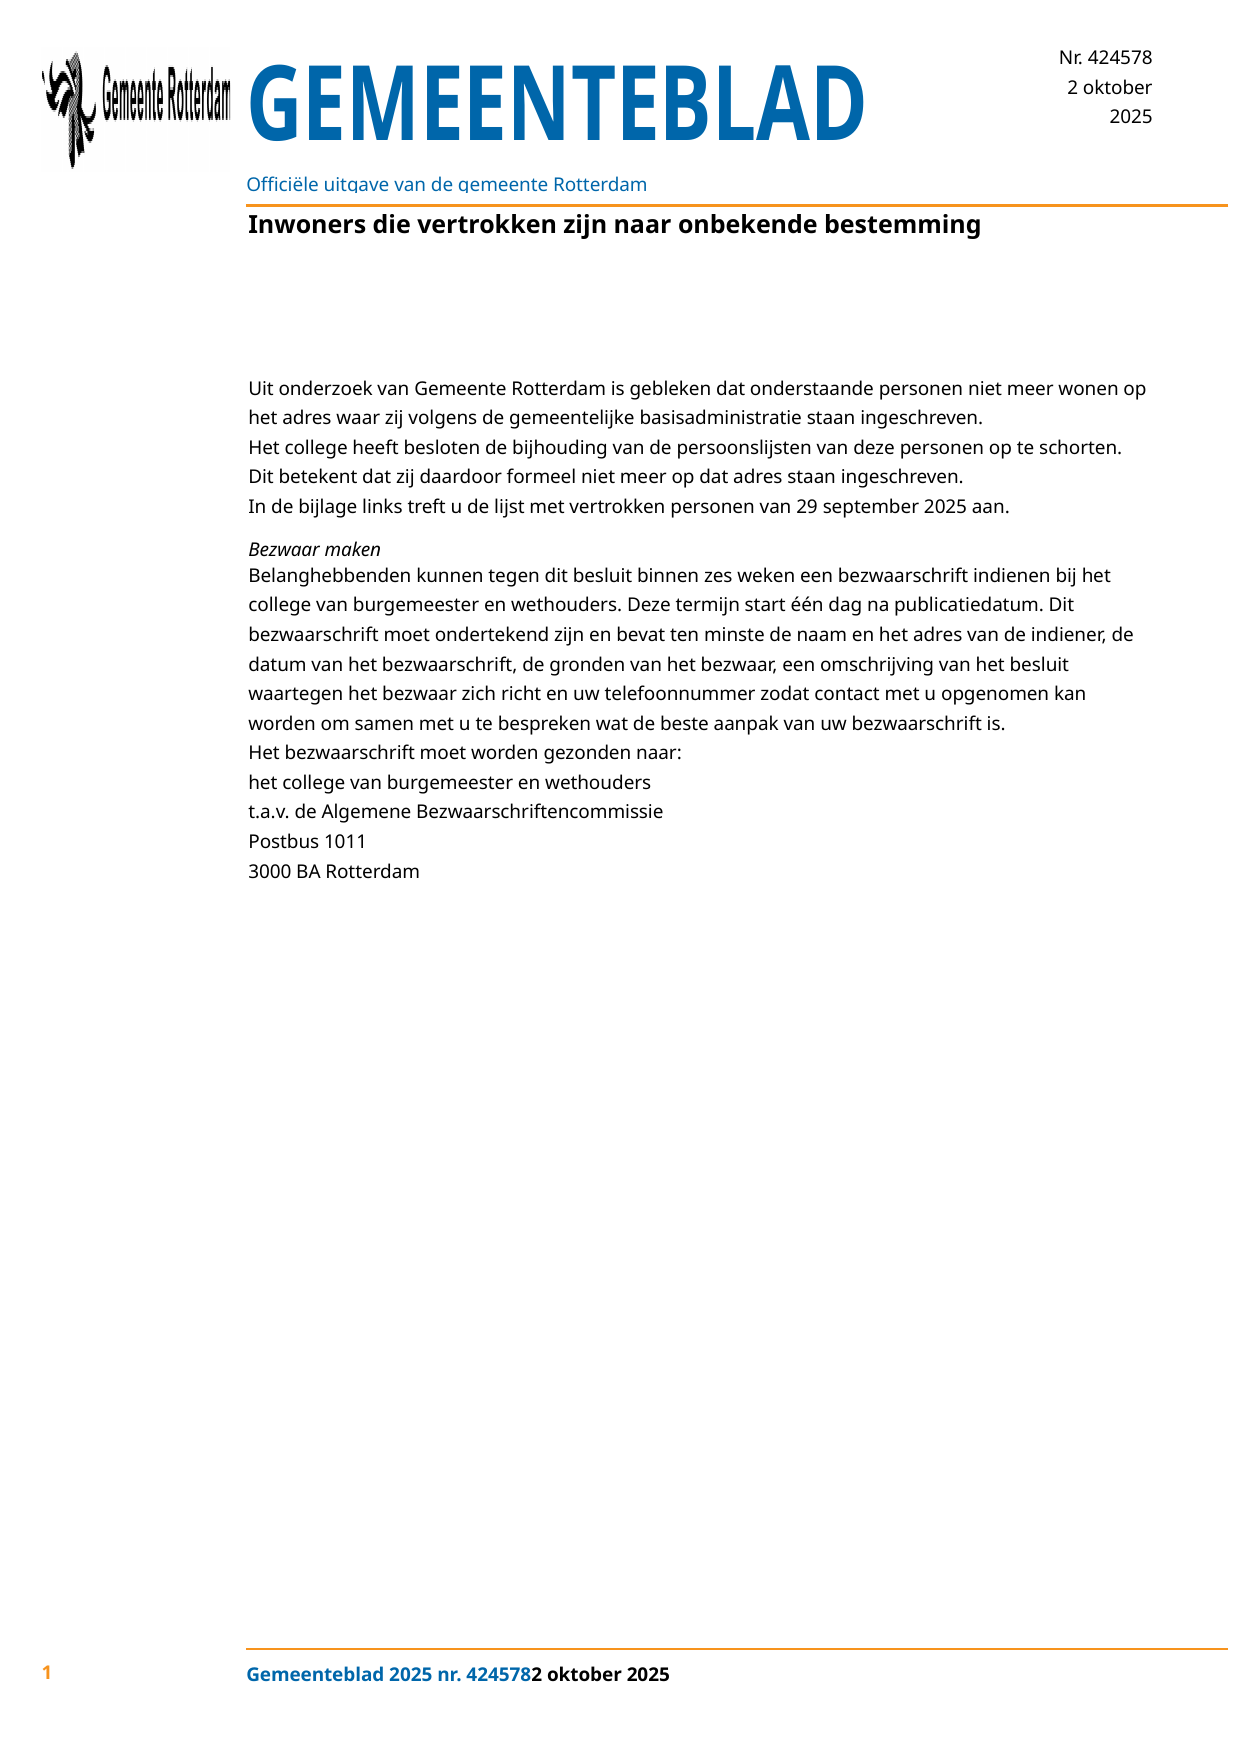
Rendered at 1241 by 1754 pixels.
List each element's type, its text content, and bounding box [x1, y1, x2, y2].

text Het bezwaarschrift moet worden gezonden naar: [248, 739, 1152, 765]
picture [41, 47, 231, 172]
text Inwoners die vertrokken zijn naar onbekende bestemming [248, 207, 1152, 241]
text Bezwaar maken [248, 536, 1152, 562]
text Het college heeft besloten de bijhouding van de persoonslijsten van deze personen op te schorten. Dit betekent dat zij daardoor formeel niet meer op dat adres staan ingeschreven. [248, 434, 1152, 489]
text 3000 BA Rotterdam [248, 858, 1152, 884]
text het college van burgemeester en wethouders [248, 769, 1152, 795]
text In de bijlage links treft u de lijst met vertrokken personen van 29 september 2025 aan. [248, 493, 1152, 519]
text t.a.v. de Algemene Bezwaarschriftencommissie [248, 799, 1152, 824]
text Uit onderzoek van Gemeente Rotterdam is gebleken dat onderstaande personen niet meer wonen op het adres waar zij volgens de gemeentelijke basisadministratie staan ingeschreven. [248, 375, 1152, 430]
text Postbus 1011 [248, 828, 1152, 854]
text Belanghebbenden kunnen tegen dit besluit binnen zes weken een bezwaarschrift indienen bij het college van burgemeester en wethouders. Deze termijn start één dag na publicatiedatum. Dit bezwaarschrift moet ondertekend zijn en bevat ten minste de naam en het adres van de indiener, de datum van het bezwaarschrift, de gronden van het bezwaar, een omschrijving van het besluit waartegen het bezwaar zich richt en uw telefoonnummer zodat contact met u opgenomen kan worden om samen met u te bespreken wat de beste aanpak van uw bezwaarschrift is. [248, 562, 1152, 736]
